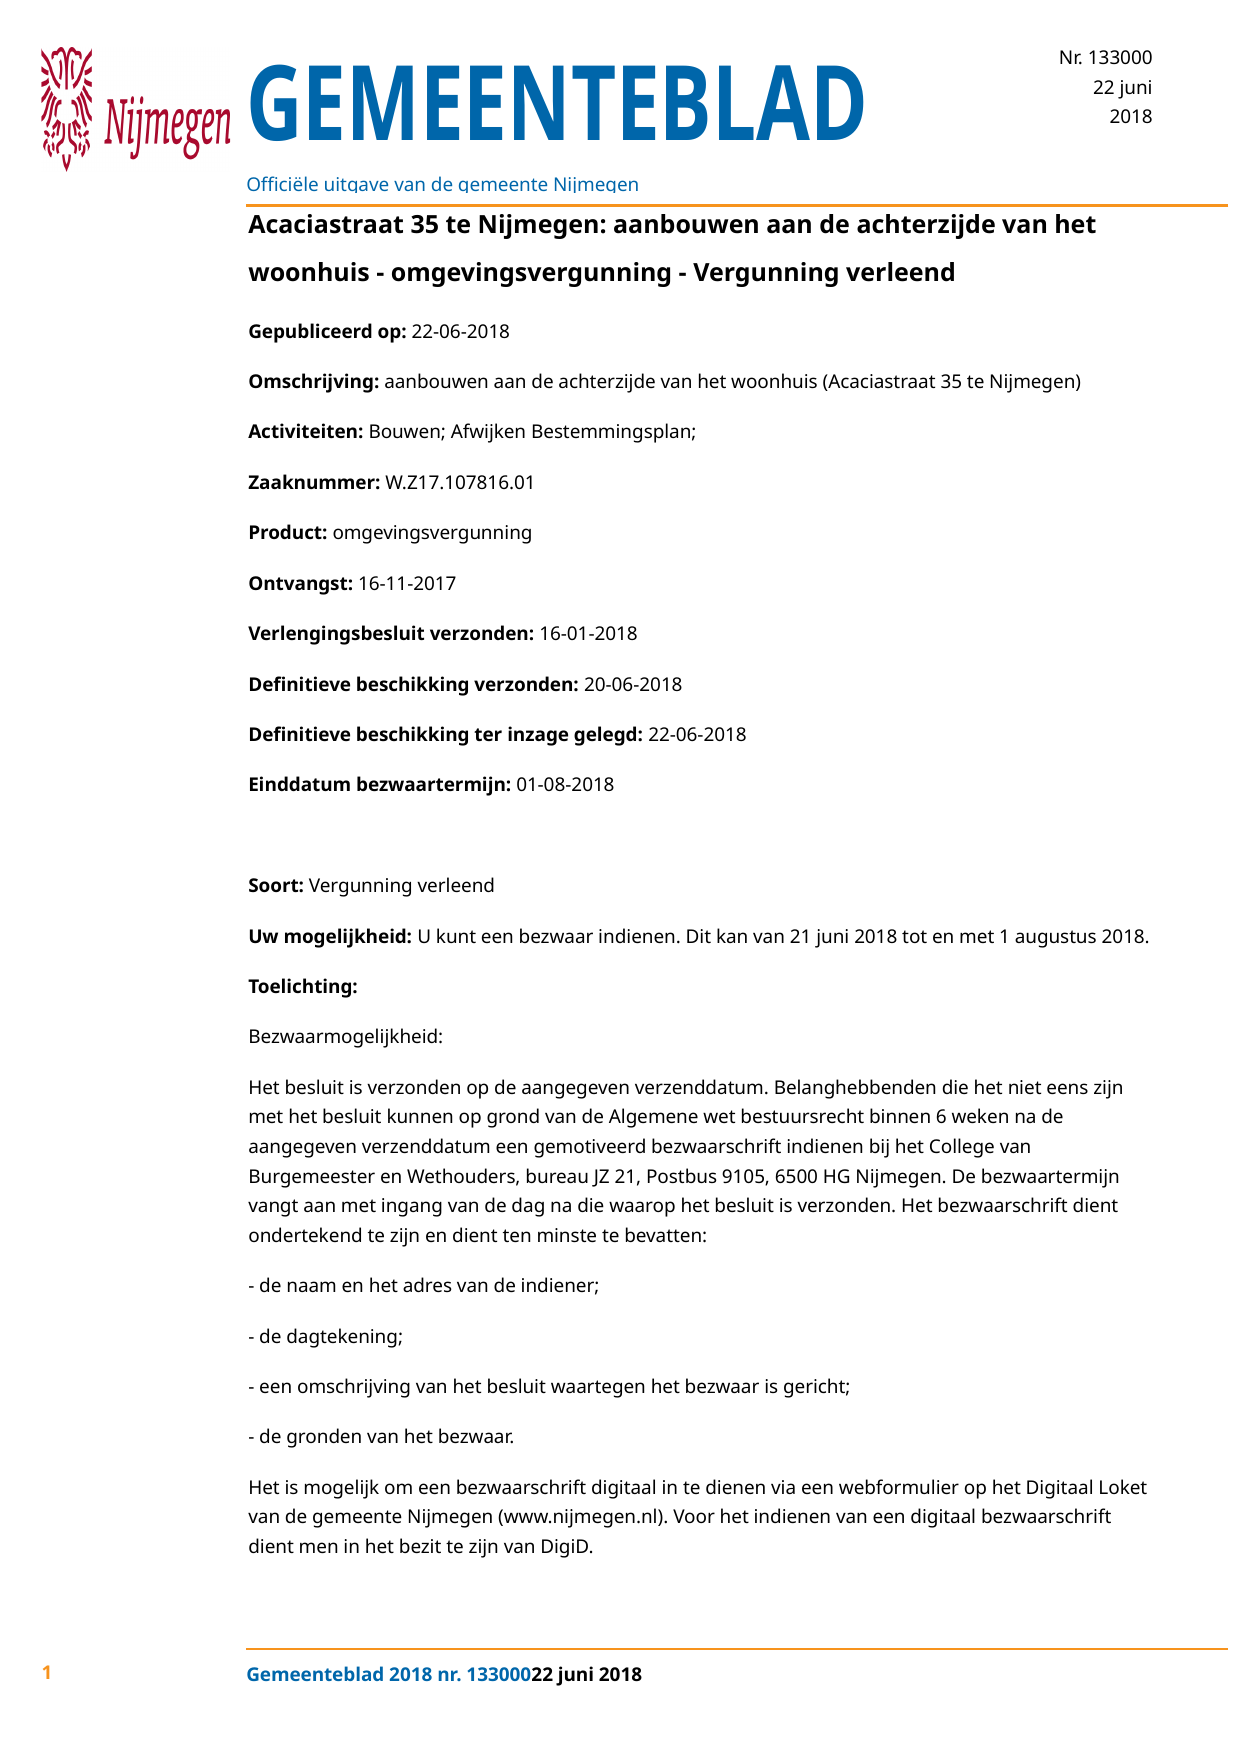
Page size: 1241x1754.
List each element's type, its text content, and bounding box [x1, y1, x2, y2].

text Product: omgevingsvergunning [248, 519, 1152, 545]
text Activiteiten: Bouwen; Afwijken Bestemmingsplan; [248, 419, 1152, 444]
text Bezwaarmogelijkheid: [248, 1024, 1152, 1049]
picture [41, 47, 231, 172]
text Gepubliceerd op: 22-06-2018 [248, 318, 1152, 344]
text - de gronden van het bezwaar. [248, 1424, 1152, 1449]
text Definitieve beschikking verzonden: 20-06-2018 [248, 671, 1152, 697]
text Toelichting: [248, 973, 1152, 999]
text Ontvangst: 16-11-2017 [248, 570, 1152, 596]
text Einddatum bezwaartermijn: 01-08-2018 [248, 772, 1152, 797]
text Omschrijving: aanbouwen aan de achterzijde van het woonhuis (Acaciastraat 35 te Nijmegen) [248, 368, 1152, 394]
text - de naam en het adres van de indiener; [248, 1272, 1152, 1298]
text Het besluit is verzonden op de aangegeven verzenddatum. Belanghebbenden die het niet eens zijn met het besluit kunnen op grond van de Algemene wet bestuursrecht binnen 6 weken na de aangegeven verzenddatum een gemotiveerd bezwaarschrift indienen bij het College van Burgemeester en Wethouders, bureau JZ 21, Postbus 9105, 6500 HG Nijmegen. De bezwaartermijn vangt aan met ingang van de dag na die waarop het besluit is verzonden. Het bezwaarschrift dient ondertekend te zijn en dient ten minste te bevatten: [248, 1074, 1152, 1248]
text Soort: Vergunning verleend [248, 872, 1152, 898]
text Verlengingsbesluit verzonden: 16-01-2018 [248, 620, 1152, 646]
text Definitieve beschikking ter inzage gelegd: 22-06-2018 [248, 721, 1152, 747]
text - de dagtekening; [248, 1323, 1152, 1349]
text Uw mogelijkheid: U kunt een bezwaar indienen. Dit kan van 21 juni 2018 tot en met 1 augustus 2018. [248, 923, 1152, 949]
text Acaciastraat 35 te Nijmegen: aanbouwen aan de achterzijde van het woonhuis - omgevingsvergunning - Vergunning verleend [248, 207, 1152, 288]
text Zaaknummer: W.Z17.107816.01 [248, 469, 1152, 495]
text - een omschrijving van het besluit waartegen het bezwaar is gericht; [248, 1373, 1152, 1399]
text Het is mogelijk om een bezwaarschrift digitaal in te dienen via een webformulier op het Digitaal Loket van de gemeente Nijmegen (www.nijmegen.nl). Voor het indienen van een digitaal bezwaarschrift dient men in het bezit te zijn van DigiD. [248, 1474, 1152, 1559]
